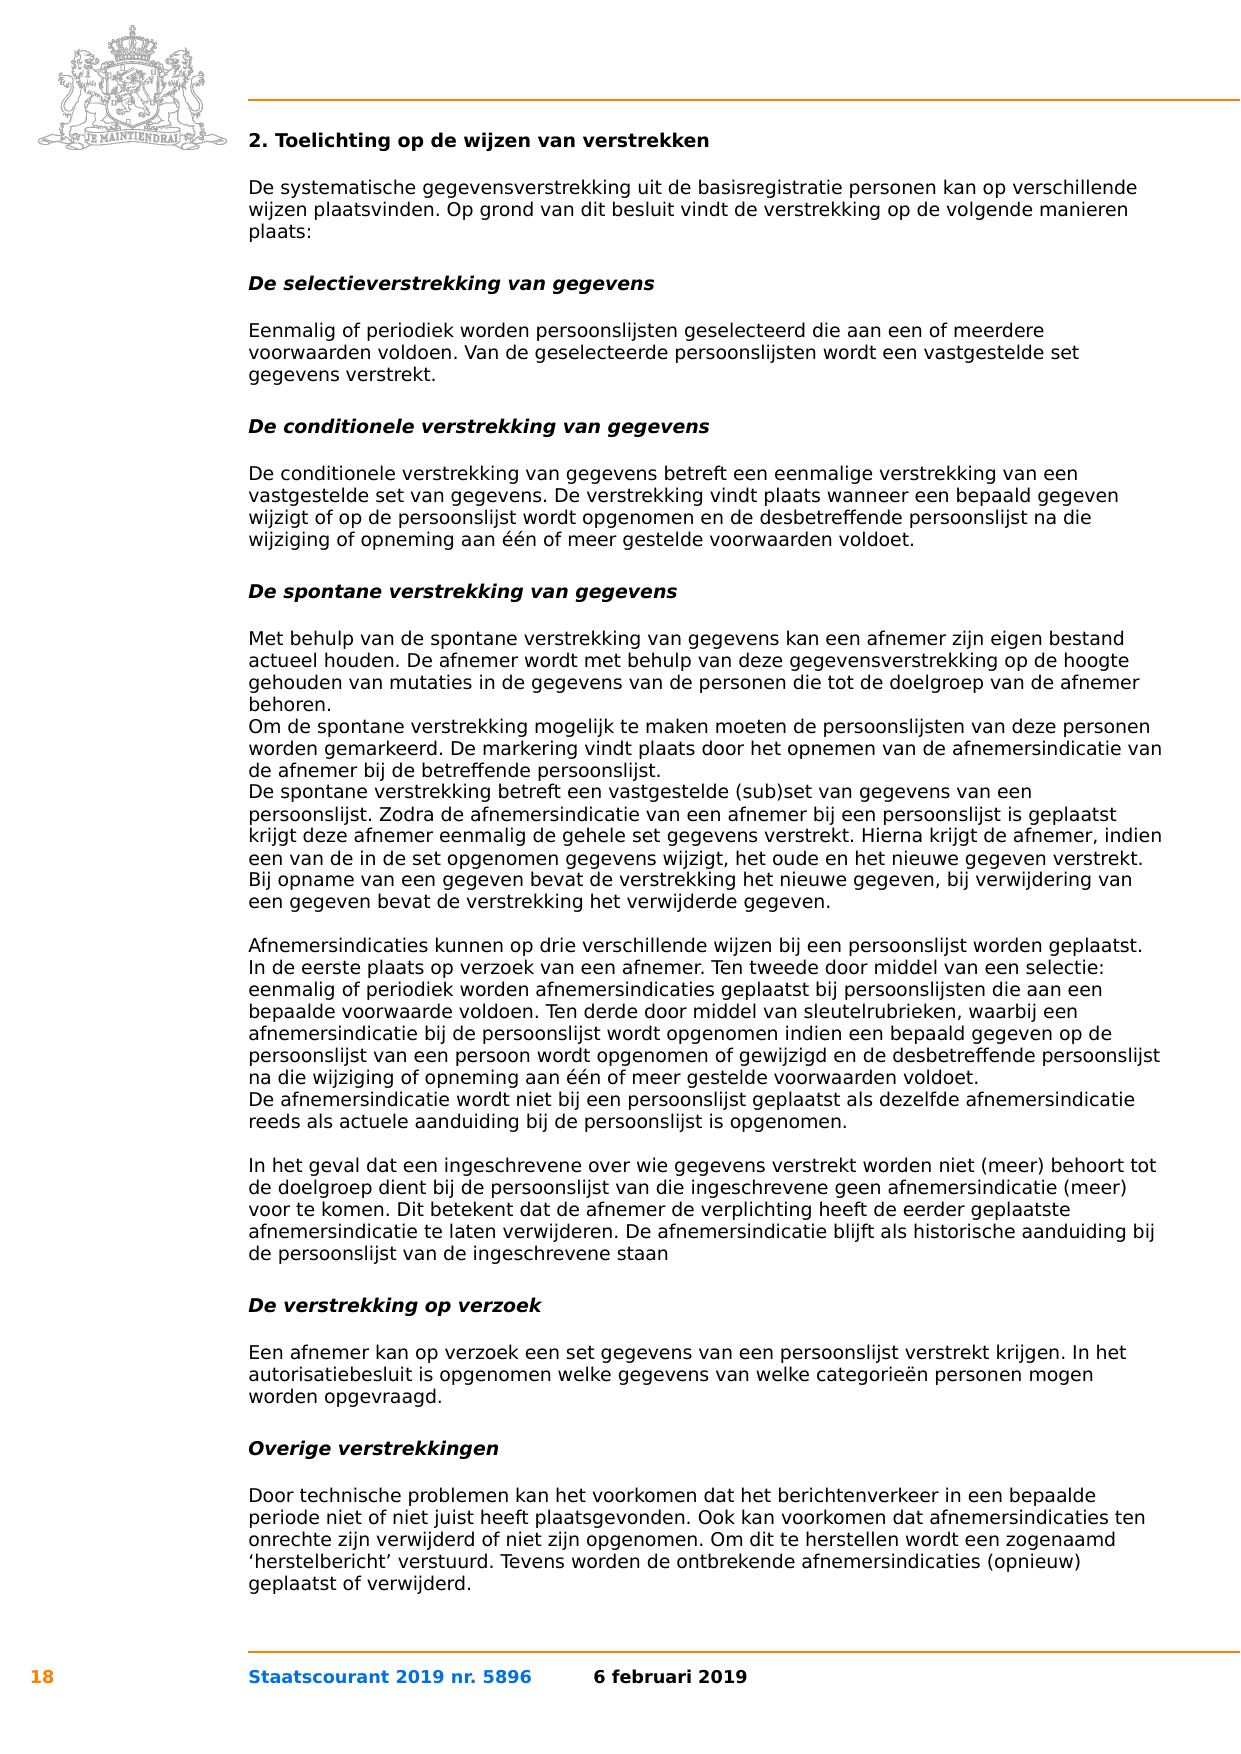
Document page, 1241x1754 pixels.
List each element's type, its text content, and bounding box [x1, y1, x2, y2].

subtitle Overige verstrekkingen [248, 1438, 1163, 1460]
text De afnemersindicatie wordt niet bij een persoonslijst geplaatst als dezelfde afnemersindicatie reeds als actuele aanduiding bij de persoonslijst is opgenomen. [248, 1089, 1163, 1133]
picture [38, 25, 227, 150]
text Om de spontane verstrekking mogelijk te maken moeten de persoonslijsten van deze personen worden gemarkeerd. De markering vindt plaats door het opnemen van de afnemersindicatie van de afnemer bij de betreffende persoonslijst. [248, 716, 1163, 781]
text De conditionele verstrekking van gegevens betreft een eenmalige verstrekking van een vastgestelde set van gegevens. De verstrekking vindt plaats wanneer een bepaald gegeven wijzigt of op de persoonslijst wordt opgenomen en de desbetreffende persoonslijst na die wijziging of opneming aan één of meer gestelde voorwaarden voldoet. [248, 463, 1163, 551]
text Door technische problemen kan het voorkomen dat het berichtenverkeer in een bepaalde periode niet of niet juist heeft plaatsgevonden. Ook kan voorkomen dat afnemersindicaties ten onrechte zijn verwijderd of niet zijn opgenomen. Om dit te herstellen wordt een zogenaamd ‘herstelbericht’ verstuurd. Tevens worden de ontbrekende afnemersindicaties (opnieuw) geplaatst of verwijderd. [248, 1485, 1163, 1594]
subtitle De verstrekking op verzoek [248, 1295, 1163, 1317]
text Een afnemer kan op verzoek een set gegevens van een persoonslijst verstrekt krijgen. In het autorisatiebesluit is opgenomen welke gegevens van welke categorieën personen mogen worden opgevraagd. [248, 1342, 1163, 1408]
text Eenmalig of periodiek worden persoonslijsten geselecteerd die aan een of meerdere voorwaarden voldoen. Van de geselecteerde persoonslijsten wordt een vastgestelde set gegevens verstrekt. [248, 320, 1163, 386]
text Afnemersindicaties kunnen op drie verschillende wijzen bij een persoonslijst worden geplaatst. In de eerste plaats op verzoek van een afnemer. Ten tweede door middel van een selectie: eenmalig of periodiek worden afnemersindicaties geplaatst bij persoonslijsten die aan een bepaalde voorwaarde voldoen. Ten derde door middel van sleutelrubrieken, waarbij een afnemersindicatie bij de persoonslijst wordt opgenomen indien een bepaald gegeven op de persoonslijst van een persoon wordt opgenomen of gewijzigd en de desbetreffende persoonslijst na die wijziging of opneming aan één of meer gestelde voorwaarden voldoet. [248, 935, 1163, 1089]
text De spontane verstrekking betreft een vastgestelde (sub)set van gegevens van een persoonslijst. Zodra de afnemersindicatie van een afnemer bij een persoonslijst is geplaatst krijgt deze afnemer eenmalig de gehele set gegevens verstrekt. Hierna krijgt de afnemer, indien een van de in de set opgenomen gegevens wijzigt, het oude en het nieuwe gegeven verstrekt. Bij opname van een gegeven bevat de verstrekking het nieuwe gegeven, bij verwijdering van een gegeven bevat de verstrekking het verwijderde gegeven. [248, 781, 1163, 913]
text In het geval dat een ingeschrevene over wie gegevens verstrekt worden niet (meer) behoort tot de doelgroep dient bij de persoonslijst van die ingeschrevene geen afnemersindicatie (meer) voor te komen. Dit betekent dat de afnemer de verplichting heeft de eerder geplaatste afnemersindicatie te laten verwijderen. De afnemersindicatie blijft als historische aanduiding bij de persoonslijst van de ingeschrevene staan [248, 1155, 1163, 1265]
subtitle De spontane verstrekking van gegevens [248, 581, 1163, 603]
text Met behulp van de spontane verstrekking van gegevens kan een afnemer zijn eigen bestand actueel houden. De afnemer wordt met behulp van deze gegevensverstrekking op de hoogte gehouden van mutaties in de gegevens van de personen die tot de doelgroep van de afnemer behoren. [248, 628, 1163, 716]
subtitle 2. Toelichting op de wijzen van verstrekken [248, 130, 1163, 152]
subtitle De conditionele verstrekking van gegevens [248, 416, 1163, 438]
subtitle De selectieverstrekking van gegevens [248, 273, 1163, 295]
text De systematische gegevensverstrekking uit de basisregistratie personen kan op verschillende wijzen plaatsvinden. Op grond van dit besluit vindt de verstrekking op de volgende manieren plaats: [248, 177, 1163, 243]
